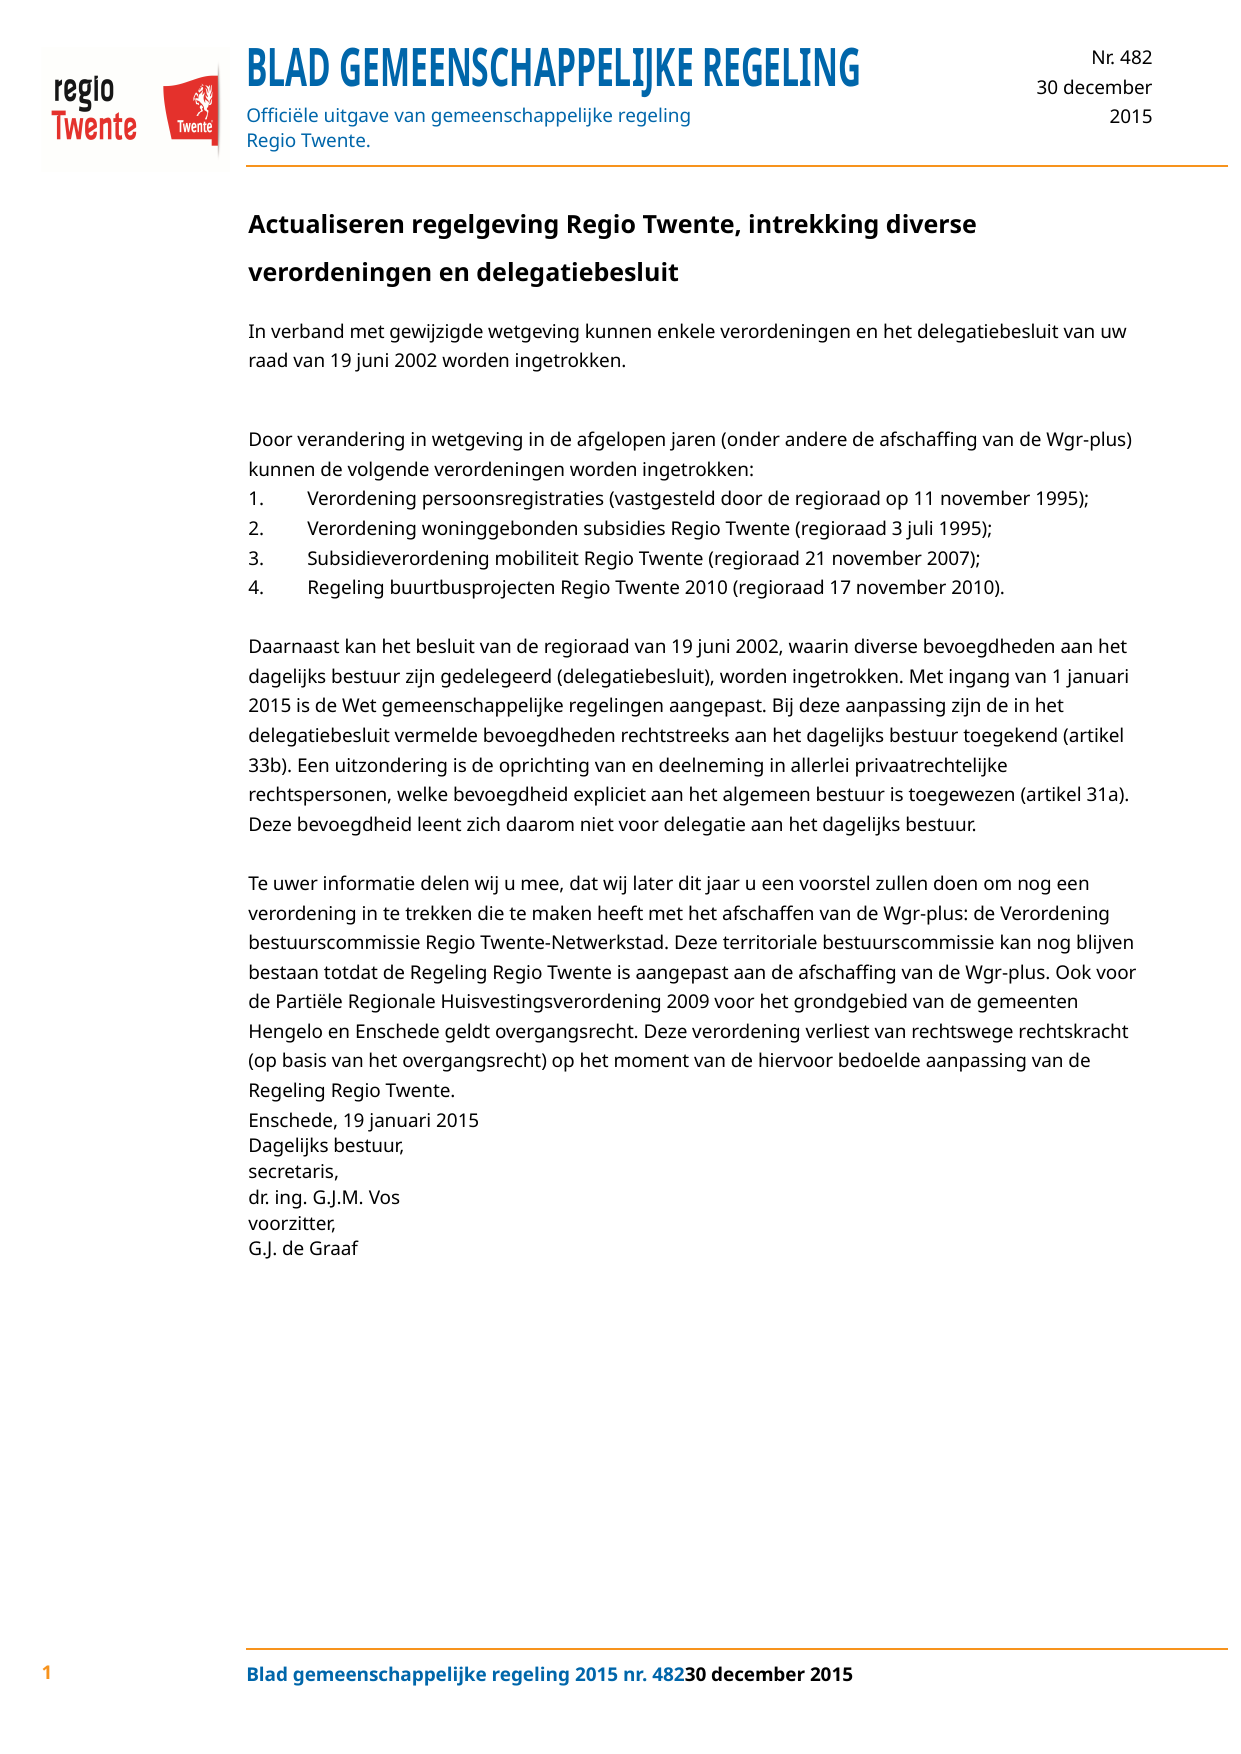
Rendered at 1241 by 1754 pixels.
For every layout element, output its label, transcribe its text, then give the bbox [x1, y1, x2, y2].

text In verband met gewijzigde wetgeving kunnen enkele verordeningen en het delegatiebesluit van uw raad van 19 juni 2002 worden ingetrokken. [248, 318, 1152, 373]
text dr. ing. G.J.M. Vos [248, 1184, 1152, 1210]
text Door verandering in wetgeving in de afgelopen jaren (onder andere de afschaffing van de Wgr-plus) kunnen de volgende verordeningen worden ingetrokken: [248, 426, 1152, 482]
text Enschede, 19 januari 2015 [248, 1107, 1152, 1132]
text Actualiseren regelgeving Regio Twente, intrekking diverse verordeningen en delegatiebesluit [248, 207, 1152, 288]
text Te uwer informatie delen wij u mee, dat wij later dit jaar u een voorstel zullen doen om nog een verordening in te trekken die te maken heeft met het afschaffen van de Wgr-plus: de Verordening bestuurscommissie Regio Twente-Netwerkstad. Deze territoriale bestuurscommissie kan nog blijven bestaan totdat de Regeling Regio Twente is aangepast aan de afschaffing van de Wgr-plus. Ook voor de Partiële Regionale Huisvestingsverordening 2009 voor het grondgebied van de gemeenten Hengelo en Enschede geldt overgangsrecht. Deze verordening verliest van rechtswege rechtskracht (op basis van het overgangsrecht) op het moment van de hiervoor bedoelde aanpassing van de Regeling Regio Twente. [248, 870, 1152, 1103]
list Verordening woninggebonden subsidies Regio Twente (regioraad 3 juli 1995); [248, 515, 1152, 541]
text voorzitter, [248, 1210, 1152, 1235]
list Regeling buurtbusprojecten Regio Twente 2010 (regioraad 17 november 2010). [248, 574, 1152, 600]
text secretaris, [248, 1158, 1152, 1184]
text G.J. de Graaf [248, 1235, 1152, 1261]
list Verordening persoonsregistraties (vastgesteld door de regioraad op 11 november 1995); [248, 486, 1152, 511]
text Dagelijks bestuur, [248, 1132, 1152, 1158]
picture [41, 47, 231, 172]
list Subsidieverordening mobiliteit Regio Twente (regioraad 21 november 2007); [248, 545, 1152, 570]
text Daarnaast kan het besluit van de regioraad van 19 juni 2002, waarin diverse bevoegdheden aan het dagelijks bestuur zijn gedelegeerd (delegatiebesluit), worden ingetrokken. Met ingang van 1 januari 2015 is de Wet gemeenschappelijke regelingen aangepast. Bij deze aanpassing zijn de in het delegatiebesluit vermelde bevoegdheden rechtstreeks aan het dagelijks bestuur toegekend (artikel 33b). Een uitzondering is de oprichting van en deelneming in allerlei privaatrechtelijke rechtspersonen, welke bevoegdheid expliciet aan het algemeen bestuur is toegewezen (artikel 31a). Deze bevoegdheid leent zich daarom niet voor delegatie aan het dagelijks bestuur. [248, 633, 1152, 837]
